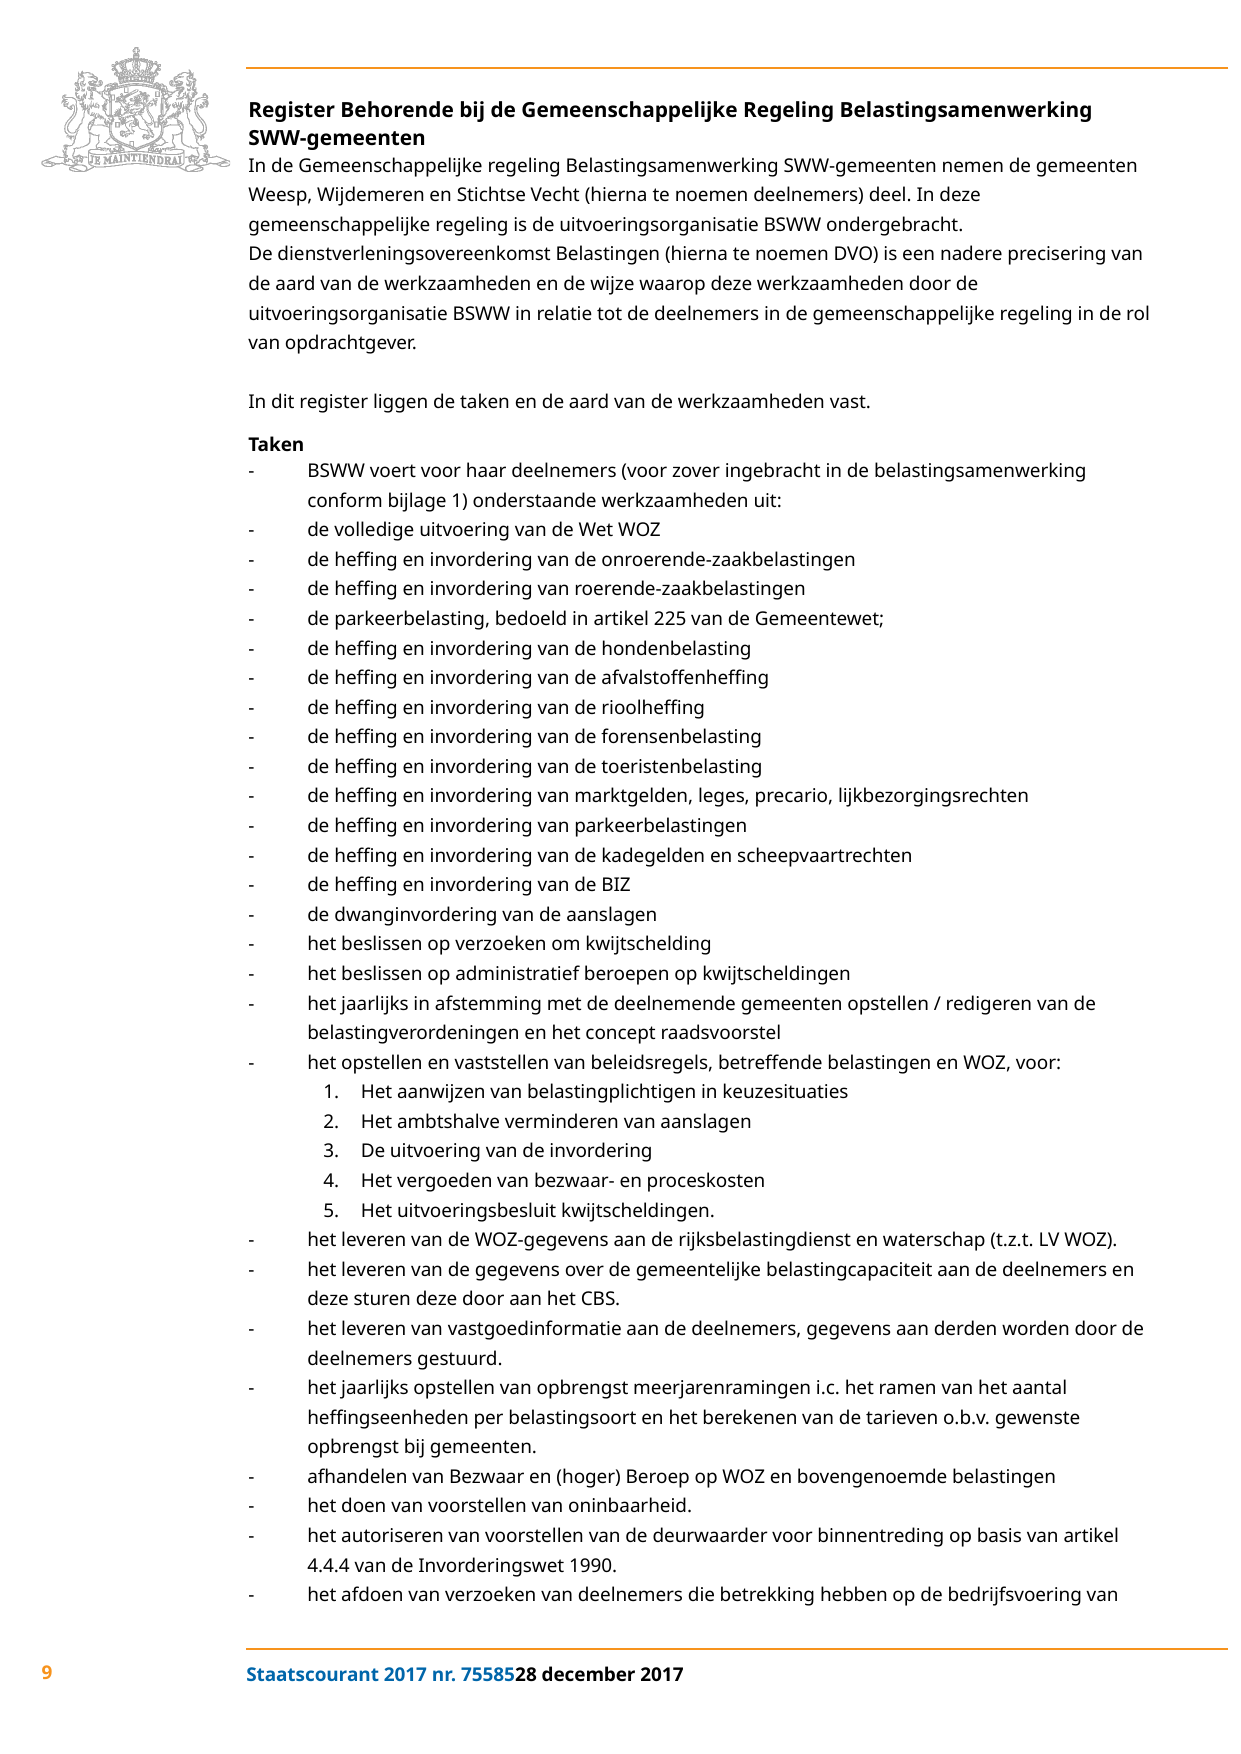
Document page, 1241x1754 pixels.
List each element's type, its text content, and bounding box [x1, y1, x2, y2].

list het beslissen op administratief beroepen op kwijtscheldingen [248, 960, 1152, 986]
list de heffing en invordering van de forensenbelasting [248, 723, 1152, 749]
list de heffing en invordering van de rioolheffing [248, 694, 1152, 720]
text In dit register liggen de taken en de aard van de werkzaamheden vast. [248, 388, 1152, 414]
list het jaarlijks in afstemming met de deelnemende gemeenten opstellen / redigeren van de belastingverordeningen en het concept raadsvoorstel [248, 990, 1152, 1045]
list afhandelen van Bezwaar en (hoger) Beroep op WOZ en bovengenoemde belastingen [248, 1463, 1152, 1489]
list de heffing en invordering van parkeerbelastingen [248, 812, 1152, 838]
list het leveren van de gegevens over de gemeentelijke belastingcapaciteit aan de deelnemers en deze sturen deze door aan het CBS. [248, 1256, 1152, 1311]
list de heffing en invordering van de BIZ [248, 871, 1152, 897]
list het leveren van de WOZ-gegevens aan de rijksbelastingdienst en waterschap (t.z.t. LV WOZ). [248, 1226, 1152, 1252]
text De dienstverleningsovereenkomst Belastingen (hierna te noemen DVO) is een nadere precisering van de aard van de werkzaamheden en de wijze waarop deze werkzaamheden door de uitvoeringsorganisatie BSWW in relatie tot de deelnemers in de gemeenschappelijke regeling in de rol van opdrachtgever. [248, 241, 1152, 355]
list het leveren van vastgoedinformatie aan de deelnemers, gegevens aan derden worden door de deelnemers gestuurd. [248, 1315, 1152, 1371]
list het afdoen van verzoeken van deelnemers die betrekking hebben op de bedrijfsvoering van [248, 1581, 1152, 1607]
list de heffing en invordering van de hondenbelasting [248, 635, 1152, 661]
list het beslissen op verzoeken om kwijtschelding [248, 931, 1152, 956]
list de parkeerbelasting, bedoeld in artikel 225 van de Gemeentewet; [248, 605, 1152, 631]
list de heffing en invordering van marktgelden, leges, precario, lijkbezorgingsrechten [248, 783, 1152, 808]
list de dwanginvordering van de aanslagen [248, 901, 1152, 927]
picture [41, 47, 231, 172]
list de heffing en invordering van de onroerende-zaakbelastingen [248, 546, 1152, 572]
list De uitvoering van de invordering [323, 1138, 1152, 1163]
list het autoriseren van voorstellen van de deurwaarder voor binnentreding op basis van artikel 4.4.4 van de Invorderingswet 1990. [248, 1522, 1152, 1578]
list het doen van voorstellen van oninbaarheid. [248, 1493, 1152, 1518]
list Het ambtshalve verminderen van aanslagen [323, 1108, 1152, 1134]
list de heffing en invordering van de toeristenbelasting [248, 753, 1152, 779]
list Het uitvoeringsbesluit kwijtscheldingen. [323, 1197, 1152, 1223]
list Het vergoeden van bezwaar- en proceskosten [323, 1167, 1152, 1193]
list het opstellen en vaststellen van beleidsregels, betreffende belastingen en WOZ, voor: [248, 1049, 1152, 1075]
list de volledige uitvoering van de Wet WOZ [248, 516, 1152, 542]
list de heffing en invordering van roerende-zaakbelastingen [248, 576, 1152, 601]
text Taken [248, 432, 1152, 457]
text In de Gemeenschappelijke regeling Belastingsamenwerking SWW-gemeenten nemen de gemeenten Weesp, Wijdemeren en Stichtse Vecht (hierna te noemen deelnemers) deel. In deze gemeenschappelijke regeling is de uitvoeringsorganisatie BSWW ondergebracht. [248, 152, 1152, 237]
list BSWW voert voor haar deelnemers (voor zover ingebracht in de belastingsamenwerking conform bijlage 1) onderstaande werkzaamheden uit: [248, 457, 1152, 513]
list het jaarlijks opstellen van opbrengst meerjarenramingen i.c. het ramen van het aantal heffingseenheden per belastingsoort en het berekenen van de tarieven o.b.v. gewenste opbrengst bij gemeenten. [248, 1374, 1152, 1459]
list Het aanwijzen van belastingplichtigen in keuzesituaties [323, 1078, 1152, 1104]
list de heffing en invordering van de afvalstoffenheffing [248, 664, 1152, 690]
text Register Behorende bij de Gemeenschappelijke Regeling Belastingsamenwerking SWW-gemeenten [248, 95, 1152, 152]
list de heffing en invordering van de kadegelden en scheepvaartrechten [248, 842, 1152, 868]
